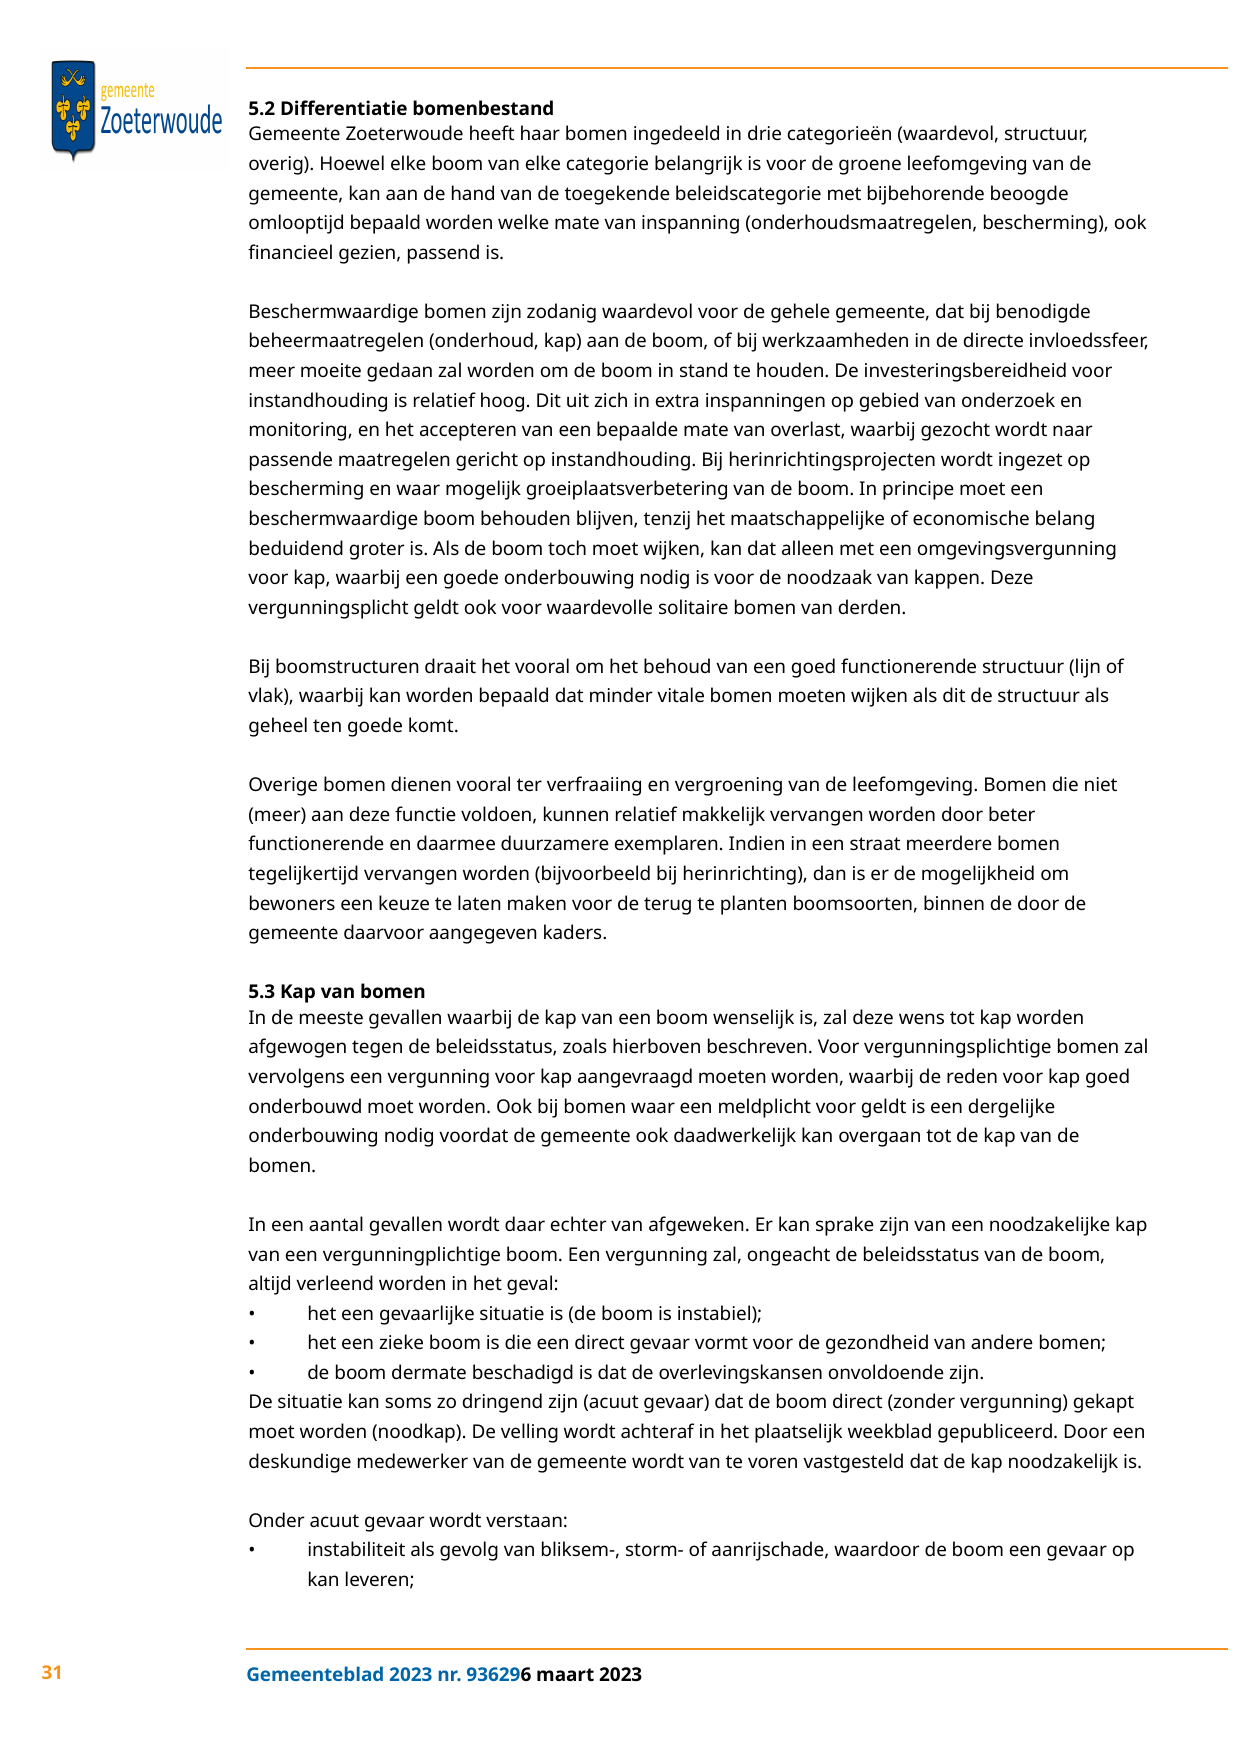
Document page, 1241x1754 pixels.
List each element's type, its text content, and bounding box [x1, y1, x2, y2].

text Onder acuut gevaar wordt verstaan: [248, 1507, 1152, 1533]
text Bij boomstructuren draait het vooral om het behoud van een goed functionerende structuur (lijn of vlak), waarbij kan worden bepaald dat minder vitale bomen moeten wijken als dit de structuur als geheel ten goede komt. [248, 653, 1152, 738]
text 5.2 Differentiatie bomenbestand [248, 95, 1152, 121]
list het een gevaarlijke situatie is (de boom is instabiel); [248, 1300, 1152, 1326]
text 5.3 Kap van bomen [248, 978, 1152, 1004]
text De situatie kan soms zo dringend zijn (acuut gevaar) dat de boom direct (zonder vergunning) gekapt moet worden (noodkap). De velling wordt achteraf in het plaatselijk weekblad gepubliceerd. Door een deskundige medewerker van de gemeente wordt van te voren vastgesteld dat de kap noodzakelijk is. [248, 1389, 1152, 1474]
text Beschermwaardige bomen zijn zodanig waardevol voor de gehele gemeente, dat bij benodigde beheermaatregelen (onderhoud, kap) aan de boom, of bij werkzaamheden in de directe invloedssfeer, meer moeite gedaan zal worden om de boom in stand te houden. De investeringsbereidheid voor instandhouding is relatief hoog. Dit uit zich in extra inspanningen op gebied van onderzoek en monitoring, en het accepteren van een bepaalde mate van overlast, waarbij gezocht wordt naar passende maatregelen gericht op instandhouding. Bij herinrichtingsprojecten wordt ingezet op bescherming en waar mogelijk groeiplaatsverbetering van de boom. In principe moet een beschermwaardige boom behouden blijven, tenzij het maatschappelijke of economische belang beduidend groter is. Als de boom toch moet wijken, kan dat alleen met een omgevingsvergunning voor kap, waarbij een goede onderbouwing nodig is voor de noodzaak van kappen. Deze vergunningsplicht geldt ook voor waardevolle solitaire bomen van derden. [248, 298, 1152, 619]
picture [41, 47, 231, 172]
text Overige bomen dienen vooral ter verfraaiing en vergroening van de leefomgeving. Bomen die niet (meer) aan deze functie voldoen, kunnen relatief makkelijk vervangen worden door beter functionerende en daarmee duurzamere exemplaren. Indien in een straat meerdere bomen tegelijkertijd vervangen worden (bijvoorbeeld bij herinrichting), dan is er de mogelijkheid om bewoners een keuze te laten maken voor de terug te planten boomsoorten, binnen de door de gemeente daarvoor aangegeven kaders. [248, 771, 1152, 945]
text In de meeste gevallen waarbij de kap van een boom wenselijk is, zal deze wens tot kap worden afgewogen tegen de beleidsstatus, zoals hierboven beschreven. Voor vergunningsplichtige bomen zal vervolgens een vergunning voor kap aangevraagd moeten worden, waarbij de reden voor kap goed onderbouwd moet worden. Ook bij bomen waar een meldplicht voor geldt is een dergelijke onderbouwing nodig voordat de gemeente ook daadwerkelijk kan overgaan tot de kap van de bomen. [248, 1004, 1152, 1178]
list het een zieke boom is die een direct gevaar vormt voor de gezondheid van andere bomen; [248, 1329, 1152, 1355]
list instabiliteit als gevolg van bliksem-, storm- of aanrijschade, waardoor de boom een gevaar op kan leveren; [248, 1537, 1152, 1592]
text In een aantal gevallen wordt daar echter van afgeweken. Er kan sprake zijn van een noodzakelijke kap van een vergunningplichtige boom. Een vergunning zal, ongeacht de beleidsstatus van de boom, altijd verleend worden in het geval: [248, 1211, 1152, 1296]
text Gemeente Zoeterwoude heeft haar bomen ingedeeld in drie categorieën (waardevol, structuur, overig). Hoewel elke boom van elke categorie belangrijk is voor de groene leefomgeving van de gemeente, kan aan de hand van de toegekende beleidscategorie met bijbehorende beoogde omlooptijd bepaald worden welke mate van inspanning (onderhoudsmaatregelen, bescherming), ook financieel gezien, passend is. [248, 121, 1152, 264]
list de boom dermate beschadigd is dat de overlevingskansen onvoldoende zijn. [248, 1359, 1152, 1385]
